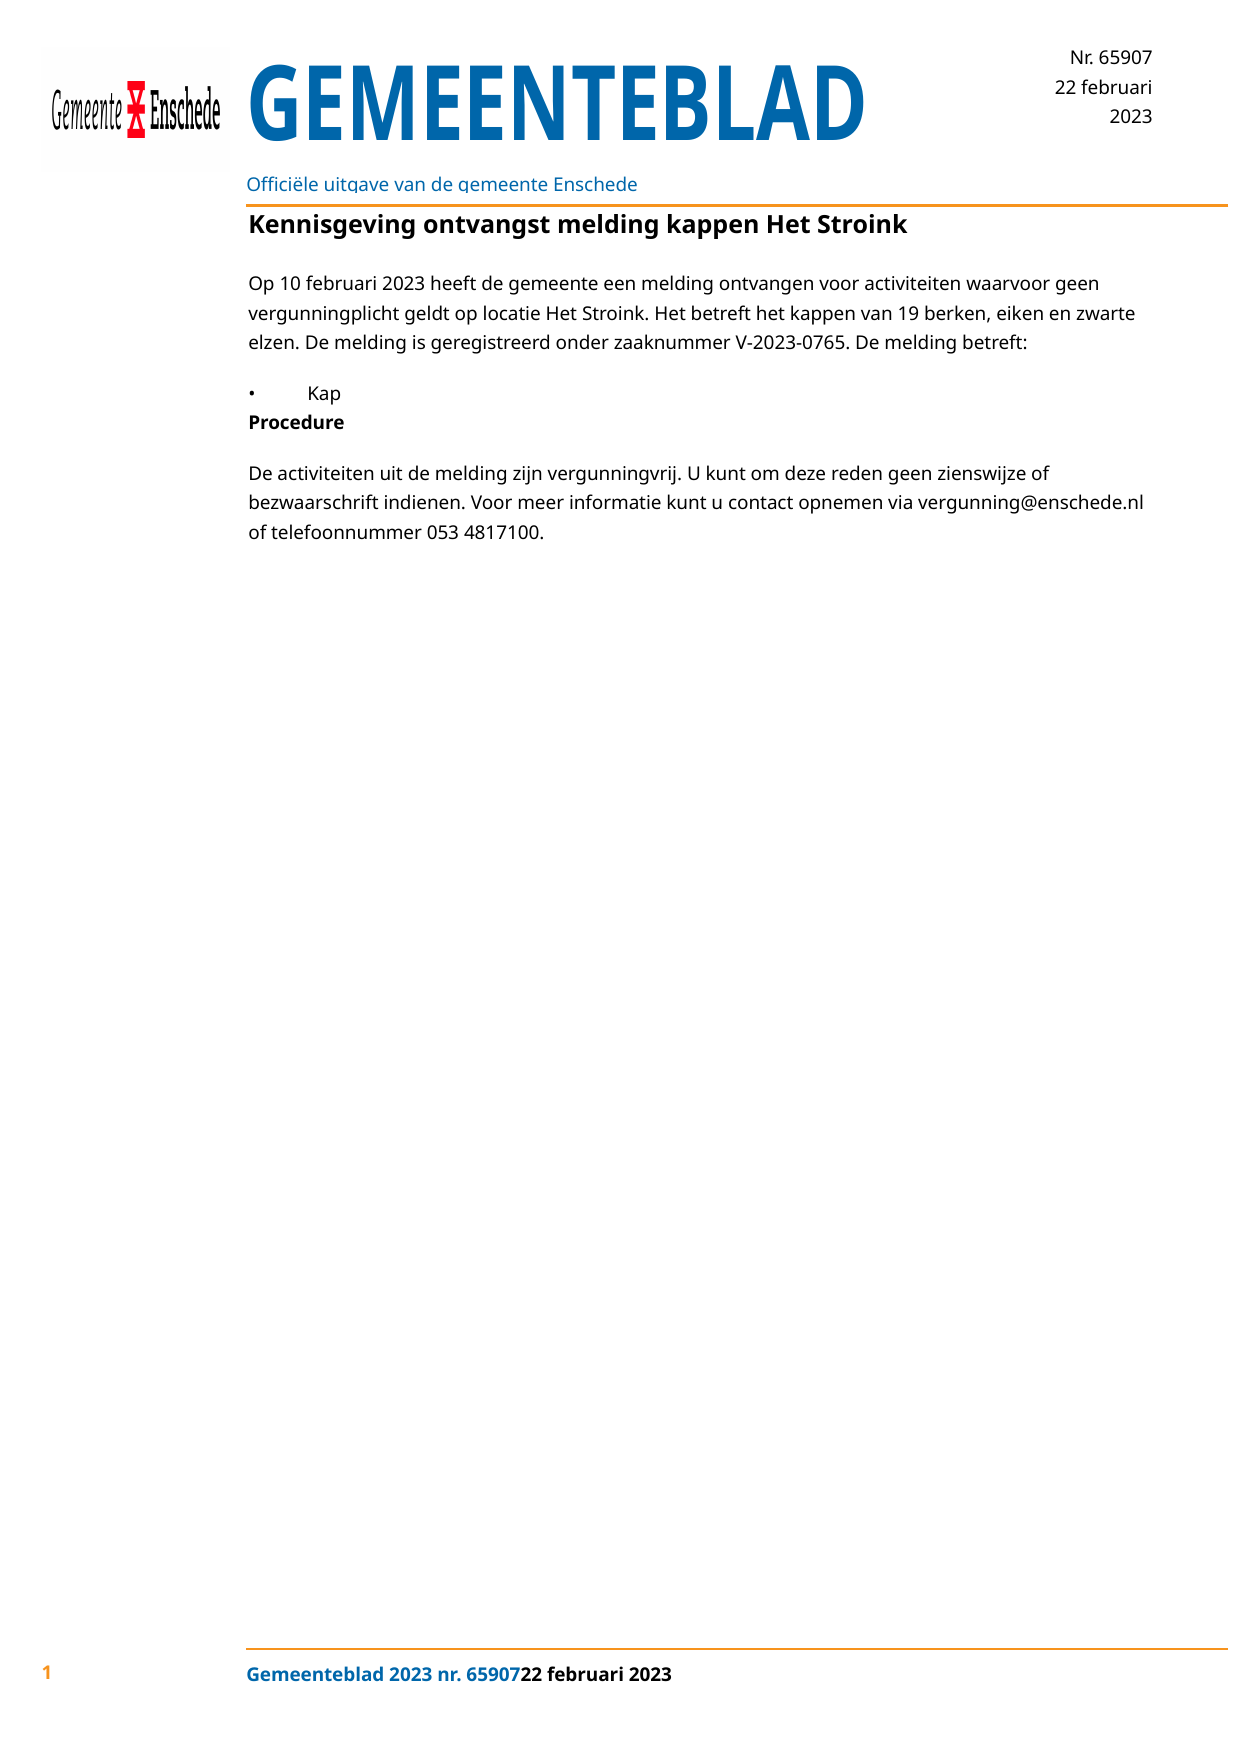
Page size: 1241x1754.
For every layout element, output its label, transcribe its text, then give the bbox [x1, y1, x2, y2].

text Kennisgeving ontvangst melding kappen Het Stroink [248, 207, 1152, 241]
text Op 10 februari 2023 heeft de gemeente een melding ontvangen voor activiteiten waarvoor geen vergunningplicht geldt op locatie Het Stroink. Het betreft het kappen van 19 berken, eiken en zwarte elzen. De melding is geregistreerd onder zaaknummer V-2023-0765. De melding betreft: [248, 270, 1152, 355]
text De activiteiten uit de melding zijn vergunningvrij. U kunt om deze reden geen zienswijze of bezwaarschrift indienen. Voor meer informatie kunt u contact opnemen via vergunning@enschede.nl of telefoonnummer 053 4817100. [248, 460, 1152, 545]
picture [41, 47, 231, 172]
text Procedure [248, 409, 1152, 435]
list Kap [248, 380, 1152, 406]
